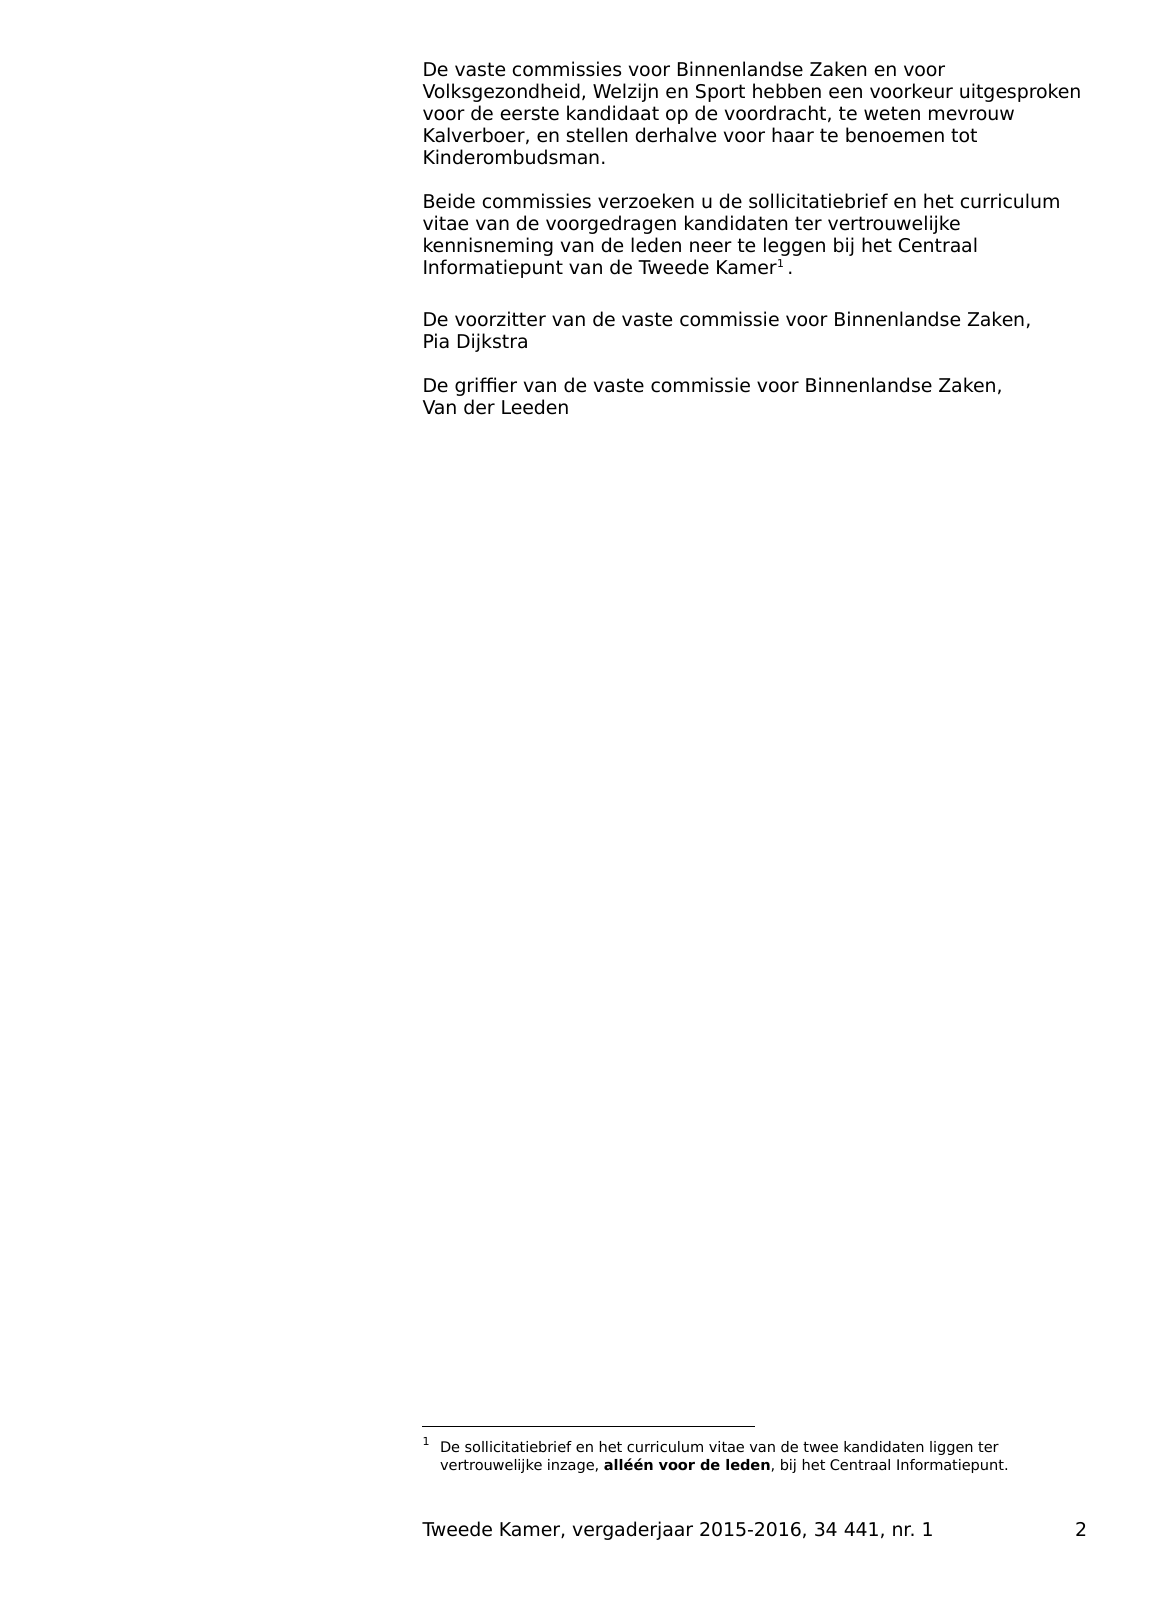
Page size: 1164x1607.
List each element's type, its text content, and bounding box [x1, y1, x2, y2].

text De voorzitter van de vaste commissie voor Binnenlandse Zaken, Pia Dijkstra [422, 309, 1087, 353]
text De vaste commissies voor Binnenlandse Zaken en voor Volksgezondheid, Welzijn en Sport hebben een voorkeur uitgesproken voor de eerste kandidaat op de voordracht, te weten mevrouw Kalverboer, en stellen derhalve voor haar te benoemen tot Kinderombudsman. [422, 59, 1087, 169]
text Beide commissies verzoeken u de sollicitatiebrief en het curriculum vitae van de voorgedragen kandidaten ter vertrouwelijke kennisneming van de leden neer te leggen bij het Centraal Informatiepunt van de Tweede Kamer. [422, 191, 1087, 279]
text De griffier van de vaste commissie voor Binnenlandse Zaken, Van der Leeden [422, 375, 1087, 419]
text De sollicitatiebrief en het curriculum vitae van de twee kandidaten liggen ter vertrouwelijke inzage, alléén voor de leden, bij het Centraal Informatiepunt. [422, 1435, 1087, 1474]
